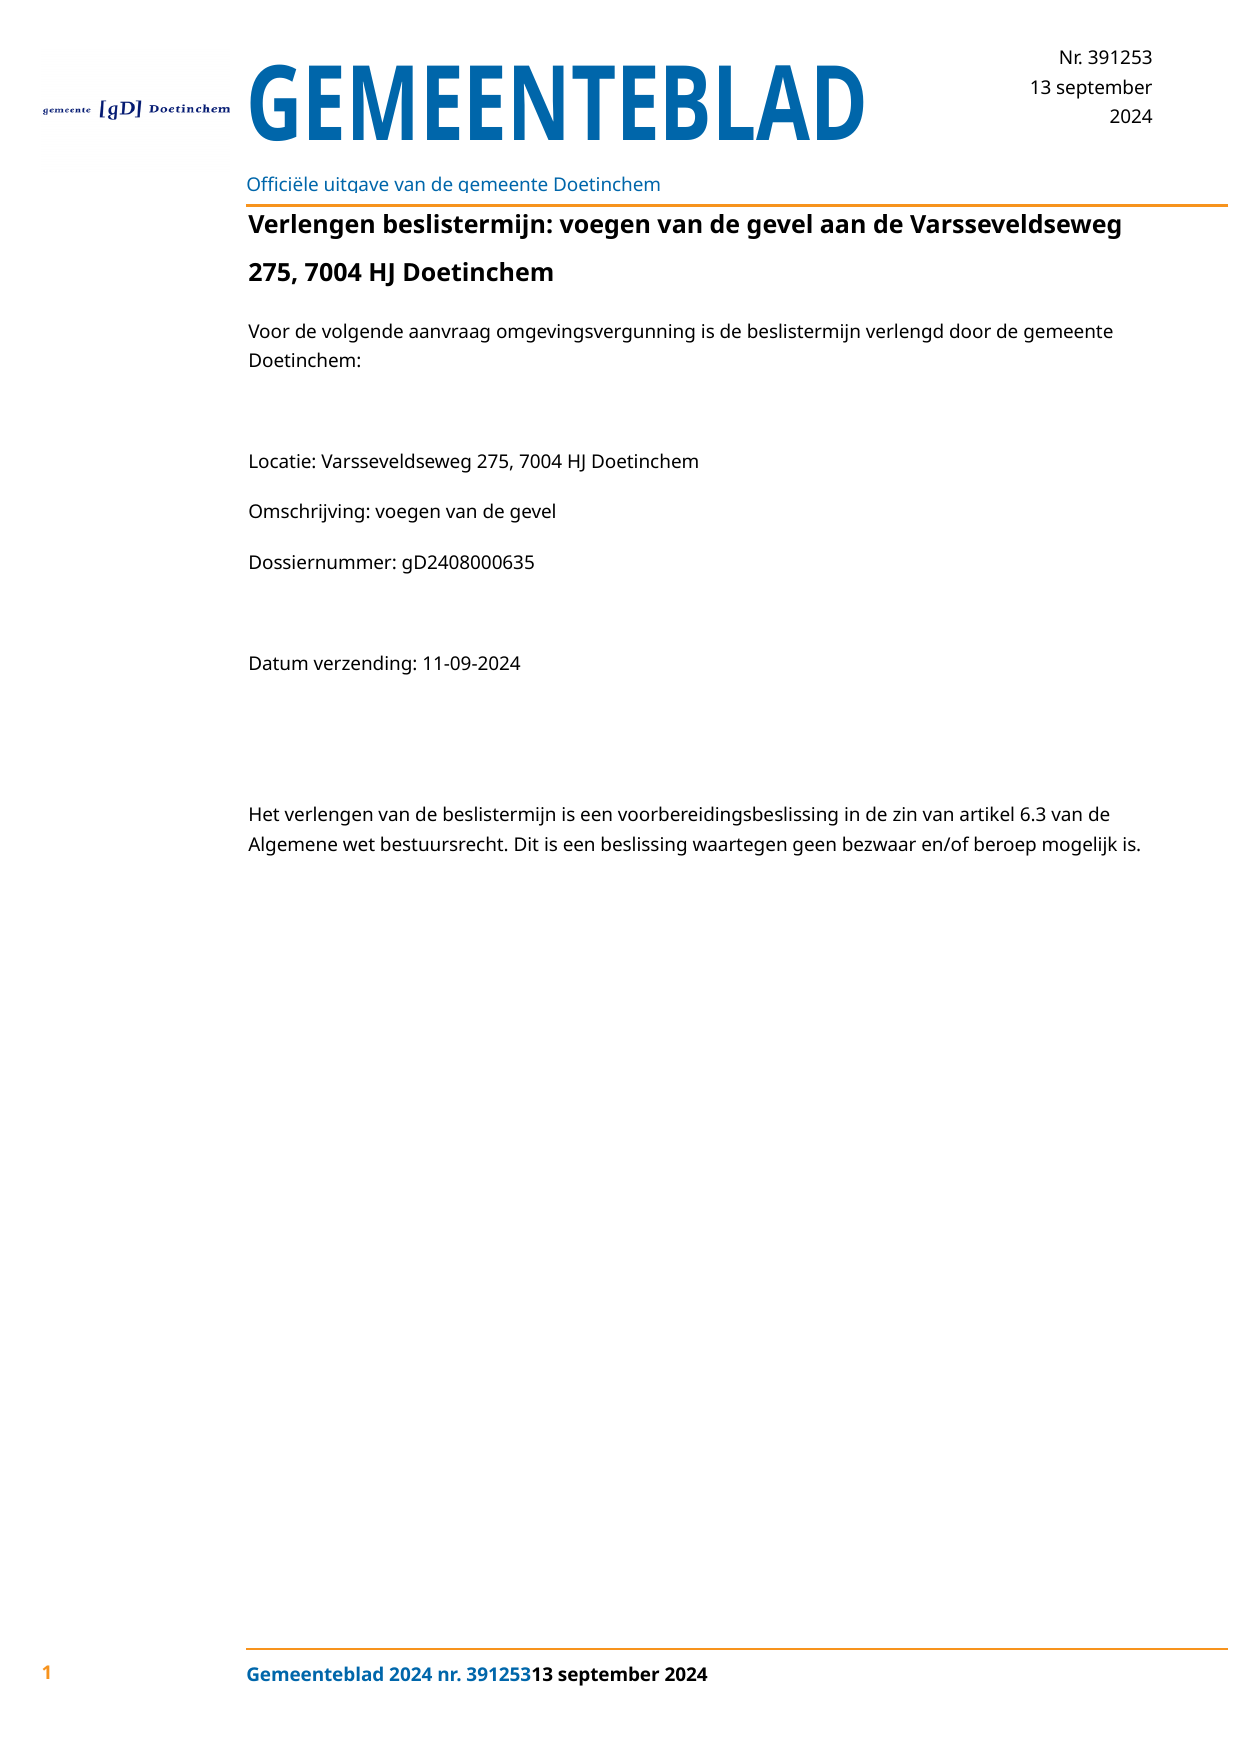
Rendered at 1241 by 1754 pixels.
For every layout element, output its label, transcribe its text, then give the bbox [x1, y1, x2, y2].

text Locatie: Varsseveldseweg 275, 7004 HJ Doetinchem [248, 448, 1152, 474]
text Voor de volgende aanvraag omgevingsvergunning is de beslistermijn verlengd door de gemeente Doetinchem: [248, 318, 1152, 373]
picture [41, 47, 231, 172]
text Datum verzending: 11-09-2024 [248, 650, 1152, 676]
text Omschrijving: voegen van de gevel [248, 499, 1152, 524]
text Het verlengen van de beslistermijn is een voorbereidingsbeslissing in de zin van artikel 6.3 van de Algemene wet bestuursrecht. Dit is een beslissing waartegen geen bezwaar en/of beroep mogelijk is. [248, 801, 1152, 857]
text Verlengen beslistermijn: voegen van de gevel aan de Varsseveldseweg 275, 7004 HJ Doetinchem [248, 207, 1152, 288]
text Dossiernummer: gD2408000635 [248, 549, 1152, 575]
